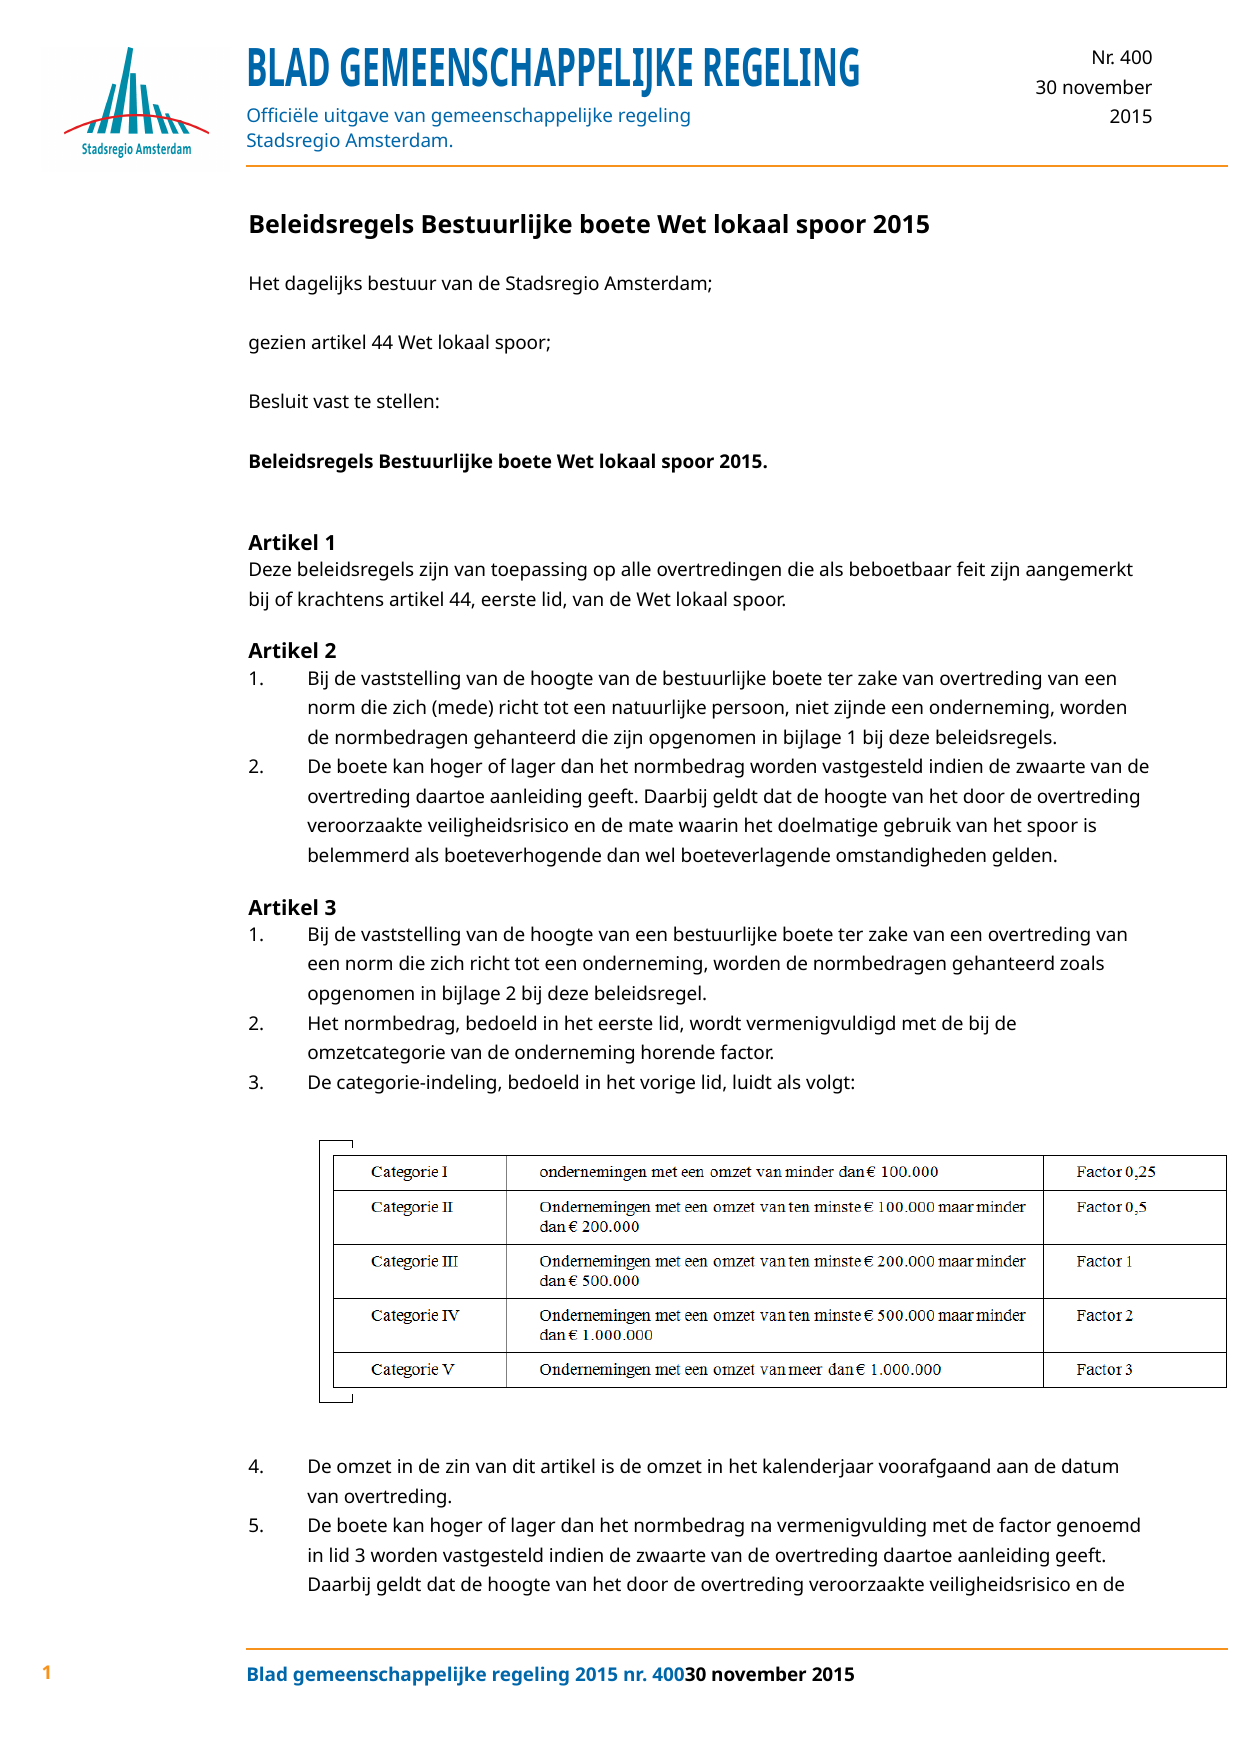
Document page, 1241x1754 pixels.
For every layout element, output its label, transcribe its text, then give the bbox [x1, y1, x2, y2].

text Beleidsregels Bestuurlijke boete Wet lokaal spoor 2015 [248, 207, 1152, 241]
text Deze beleidsregels zijn van toepassing op alle overtredingen die als beboetbaar feit zijn aangemerkt bij of krachtens artikel 44, eerste lid, van de Wet lokaal spoor. [248, 556, 1152, 612]
list De boete kan hoger of lager dan het normbedrag worden vastgesteld indien de zwaarte van de overtreding daartoe aanleiding geeft. Daarbij geldt dat de hoogte van het door de overtreding veroorzaakte veiligheidsrisico en de mate waarin het doelmatige gebruik van het spoor is belemmerd als boeteverhogende dan wel boeteverlagende omstandigheden gelden. [248, 753, 1152, 868]
text Artikel 3 [248, 893, 1152, 921]
list De boete kan hoger of lager dan het normbedrag na vermenigvulding met de factor genoemd in lid 3 worden vastgesteld indien de zwaarte van de overtreding daartoe aanleiding geeft. Daarbij geldt dat de hoogte van het door de overtreding veroorzaakte veiligheidsrisico en de [248, 1512, 1152, 1597]
text Besluit vast te stellen: [248, 389, 1152, 414]
list De categorie-indeling, bedoeld in het vorige lid, luidt als volgt: [248, 1069, 1152, 1095]
text Beleidsregels Bestuurlijke boete Wet lokaal spoor 2015. [248, 448, 1152, 473]
picture [41, 47, 231, 172]
text Het dagelijks bestuur van de Stadsregio Amsterdam; [248, 270, 1152, 296]
text Artikel 1 [248, 528, 1152, 556]
text gezien artikel 44 Wet lokaal spoor; [248, 329, 1152, 355]
list De omzet in de zin van dit artikel is de omzet in het kalenderjaar voorafgaand aan de datum van overtreding. [248, 1453, 1152, 1508]
list Bij de vaststelling van de hoogte van een bestuurlijke boete ter zake van een overtreding van een norm die zich richt tot een onderneming, worden de normbedragen gehanteerd zoals opgenomen in bijlage 2 bij deze beleidsregel. [248, 921, 1152, 1006]
picture [327, 1148, 1232, 1394]
list Het normbedrag, bedoeld in het eerste lid, wordt vermenigvuldigd met de bij de omzetcategorie van de onderneming horende factor. [248, 1010, 1152, 1065]
list Bij de vaststelling van de hoogte van de bestuurlijke boete ter zake van overtreding van een norm die zich (mede) richt tot een natuurlijke persoon, niet zijnde een onderneming, worden de normbedragen gehanteerd die zijn opgenomen in bijlage 1 bij deze beleidsregels. [248, 665, 1152, 749]
text Artikel 2 [248, 636, 1152, 665]
